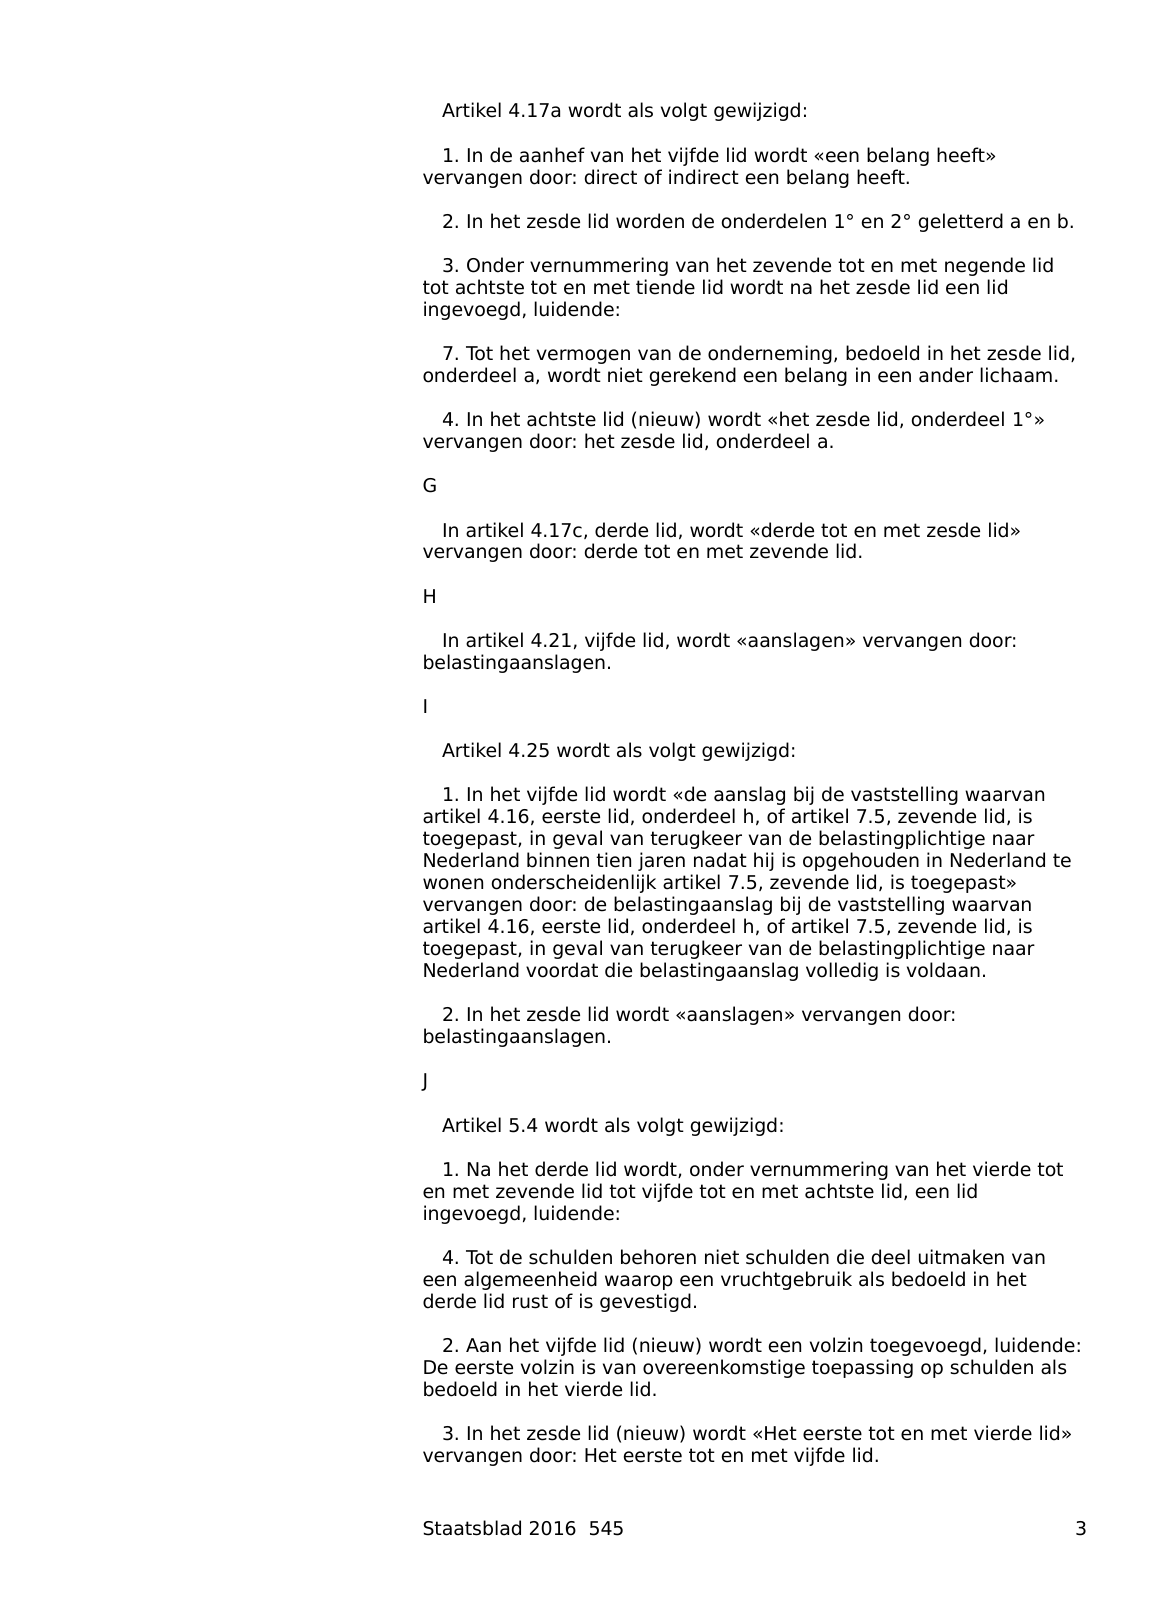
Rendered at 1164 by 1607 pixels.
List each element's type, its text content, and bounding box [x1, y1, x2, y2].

text Artikel 4.17a wordt als volgt gewijzigd: [422, 100, 1087, 122]
text 4. Tot de schulden behoren niet schulden die deel uitmaken van een algemeenheid waarop een vruchtgebruik als bedoeld in het derde lid rust of is gevestigd. [422, 1247, 1087, 1313]
text 3. In het zesde lid (nieuw) wordt «Het eerste tot en met vierde lid» vervangen door: Het eerste tot en met vijfde lid. [422, 1423, 1087, 1467]
text H [422, 586, 1087, 608]
text 7. Tot het vermogen van de onderneming, bedoeld in het zesde lid, onderdeel a, wordt niet gerekend een belang in een ander lichaam. [422, 343, 1087, 387]
text In artikel 4.17c, derde lid, wordt «derde tot en met zesde lid» vervangen door: derde tot en met zevende lid. [422, 519, 1087, 563]
text Artikel 4.25 wordt als volgt gewijzigd: [422, 740, 1087, 762]
text Artikel 5.4 wordt als volgt gewijzigd: [422, 1114, 1087, 1137]
text J [422, 1070, 1087, 1092]
text I [422, 696, 1087, 718]
text 4. In het achtste lid (nieuw) wordt «het zesde lid, onderdeel 1°» vervangen door: het zesde lid, onderdeel a. [422, 409, 1087, 453]
text 1. Na het derde lid wordt, onder vernummering van het vierde tot en met zevende lid tot vijfde tot en met achtste lid, een lid ingevoegd, luidende: [422, 1159, 1087, 1225]
text G [422, 475, 1087, 497]
text 3. Onder vernummering van het zevende tot en met negende lid tot achtste tot en met tiende lid wordt na het zesde lid een lid ingevoegd, luidende: [422, 255, 1087, 321]
text 2. Aan het vijfde lid (nieuw) wordt een volzin toegevoegd, luidende: De eerste volzin is van overeenkomstige toepassing op schulden als bedoeld in het vierde lid. [422, 1335, 1087, 1401]
text 1. In de aanhef van het vijfde lid wordt «een belang heeft» vervangen door: direct of indirect een belang heeft. [422, 144, 1087, 188]
text 2. In het zesde lid wordt «aanslagen» vervangen door: belastingaanslagen. [422, 1004, 1087, 1048]
text 2. In het zesde lid worden de onderdelen 1° en 2° geletterd a en b. [422, 211, 1087, 233]
text 1. In het vijfde lid wordt «de aanslag bij de vaststelling waarvan artikel 4.16, eerste lid, onderdeel h, of artikel 7.5, zevende lid, is toegepast, in geval van terugkeer van de belastingplichtige naar Nederland binnen tien jaren nadat hij is opgehouden in Nederland te wonen onderscheidenlijk artikel 7.5, zevende lid, is toegepast» vervangen door: de belastingaanslag bij de vaststelling waarvan artikel 4.16, eerste lid, onderdeel h, of artikel 7.5, zevende lid, is toegepast, in geval van terugkeer van de belastingplichtige naar Nederland voordat die belastingaanslag volledig is voldaan. [422, 784, 1087, 982]
text In artikel 4.21, vijfde lid, wordt «aanslagen» vervangen door: belastingaanslagen. [422, 630, 1087, 674]
